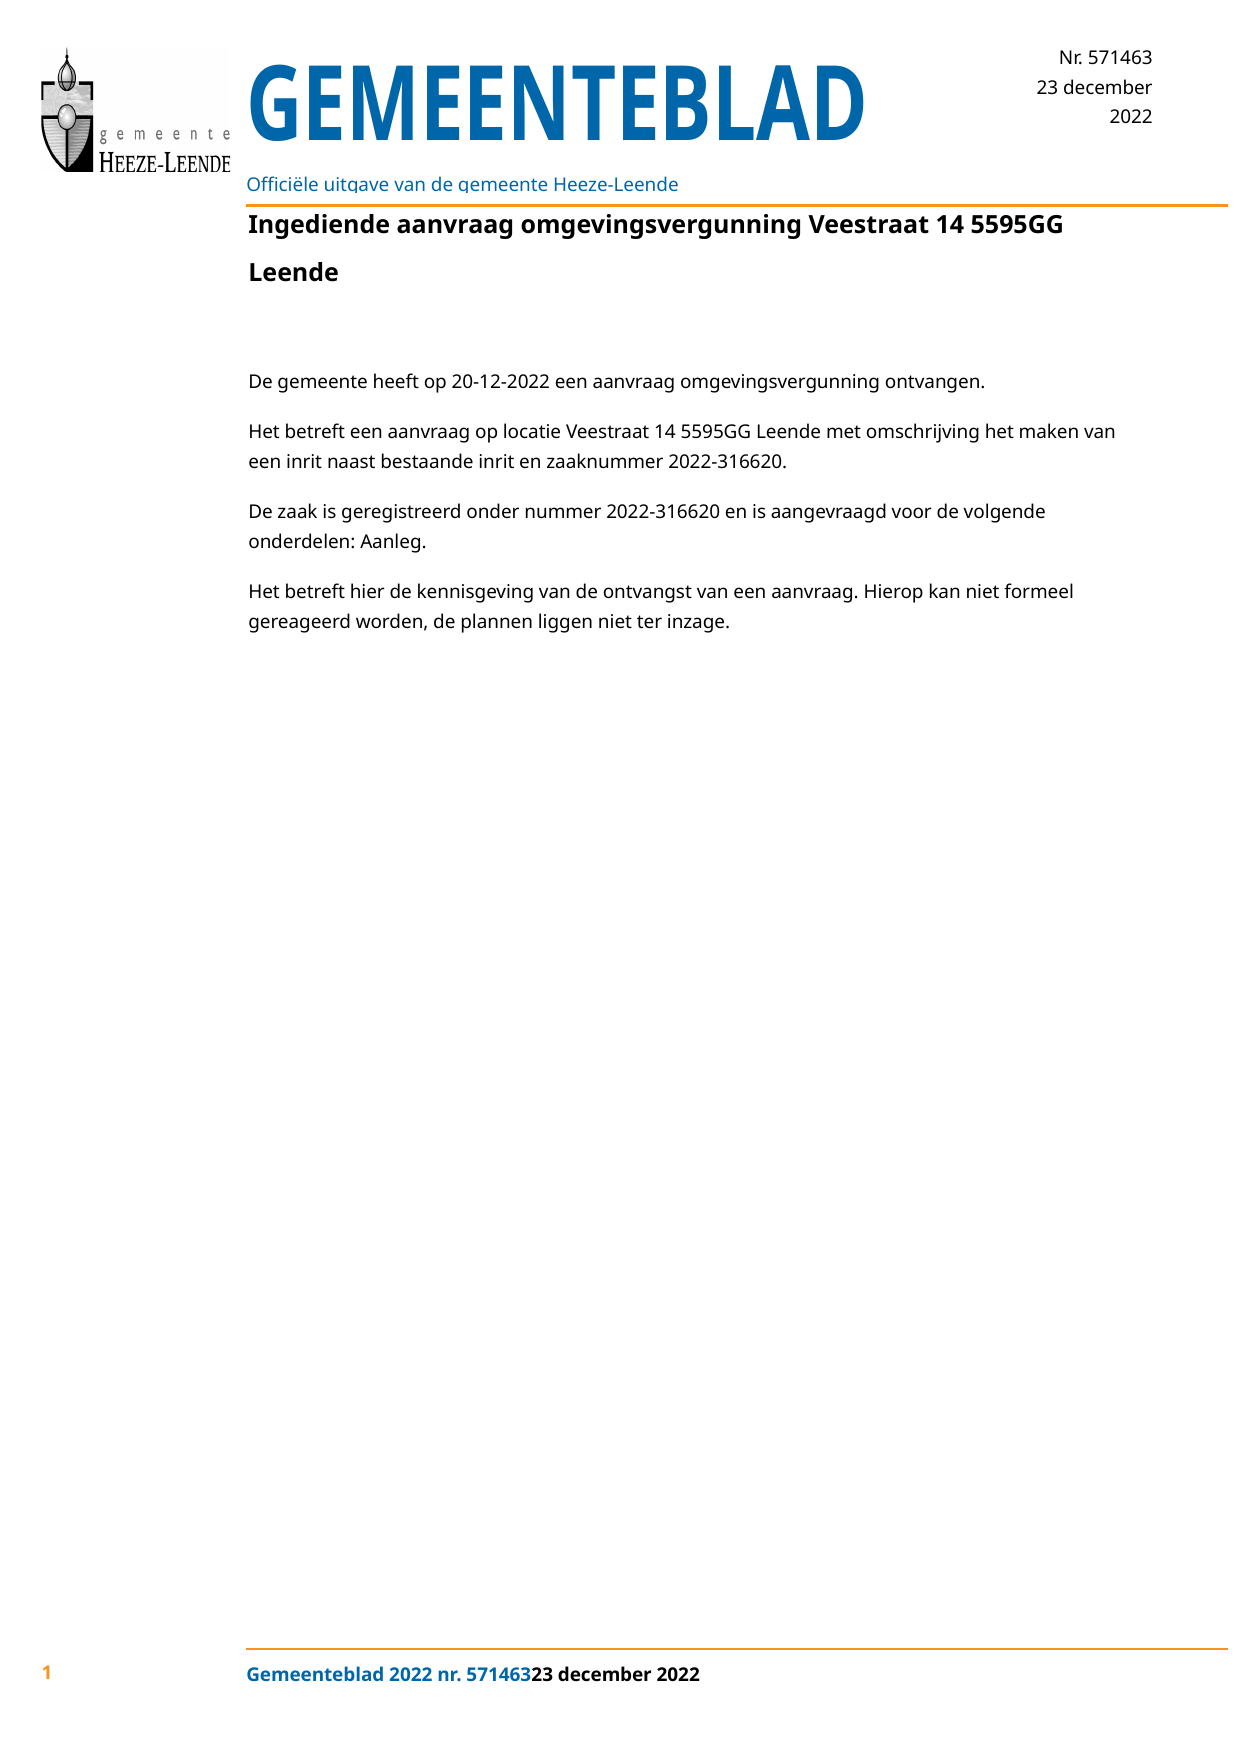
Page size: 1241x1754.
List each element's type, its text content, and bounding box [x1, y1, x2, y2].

picture [41, 47, 231, 172]
text De gemeente heeft op 20-12-2022 een aanvraag omgevingsvergunning ontvangen. [248, 368, 1152, 394]
text Het betreft hier de kennisgeving van de ontvangst van een aanvraag. Hierop kan niet formeel gereageerd worden, de plannen liggen niet ter inzage. [248, 579, 1152, 634]
text De zaak is geregistreerd onder nummer 2022-316620 en is aangevraagd voor de volgende onderdelen: Aanleg. [248, 499, 1152, 554]
text Ingediende aanvraag omgevingsvergunning Veestraat 14 5595GG Leende [248, 207, 1152, 288]
text Het betreft een aanvraag op locatie Veestraat 14 5595GG Leende met omschrijving het maken van een inrit naast bestaande inrit en zaaknummer 2022-316620. [248, 419, 1152, 474]
